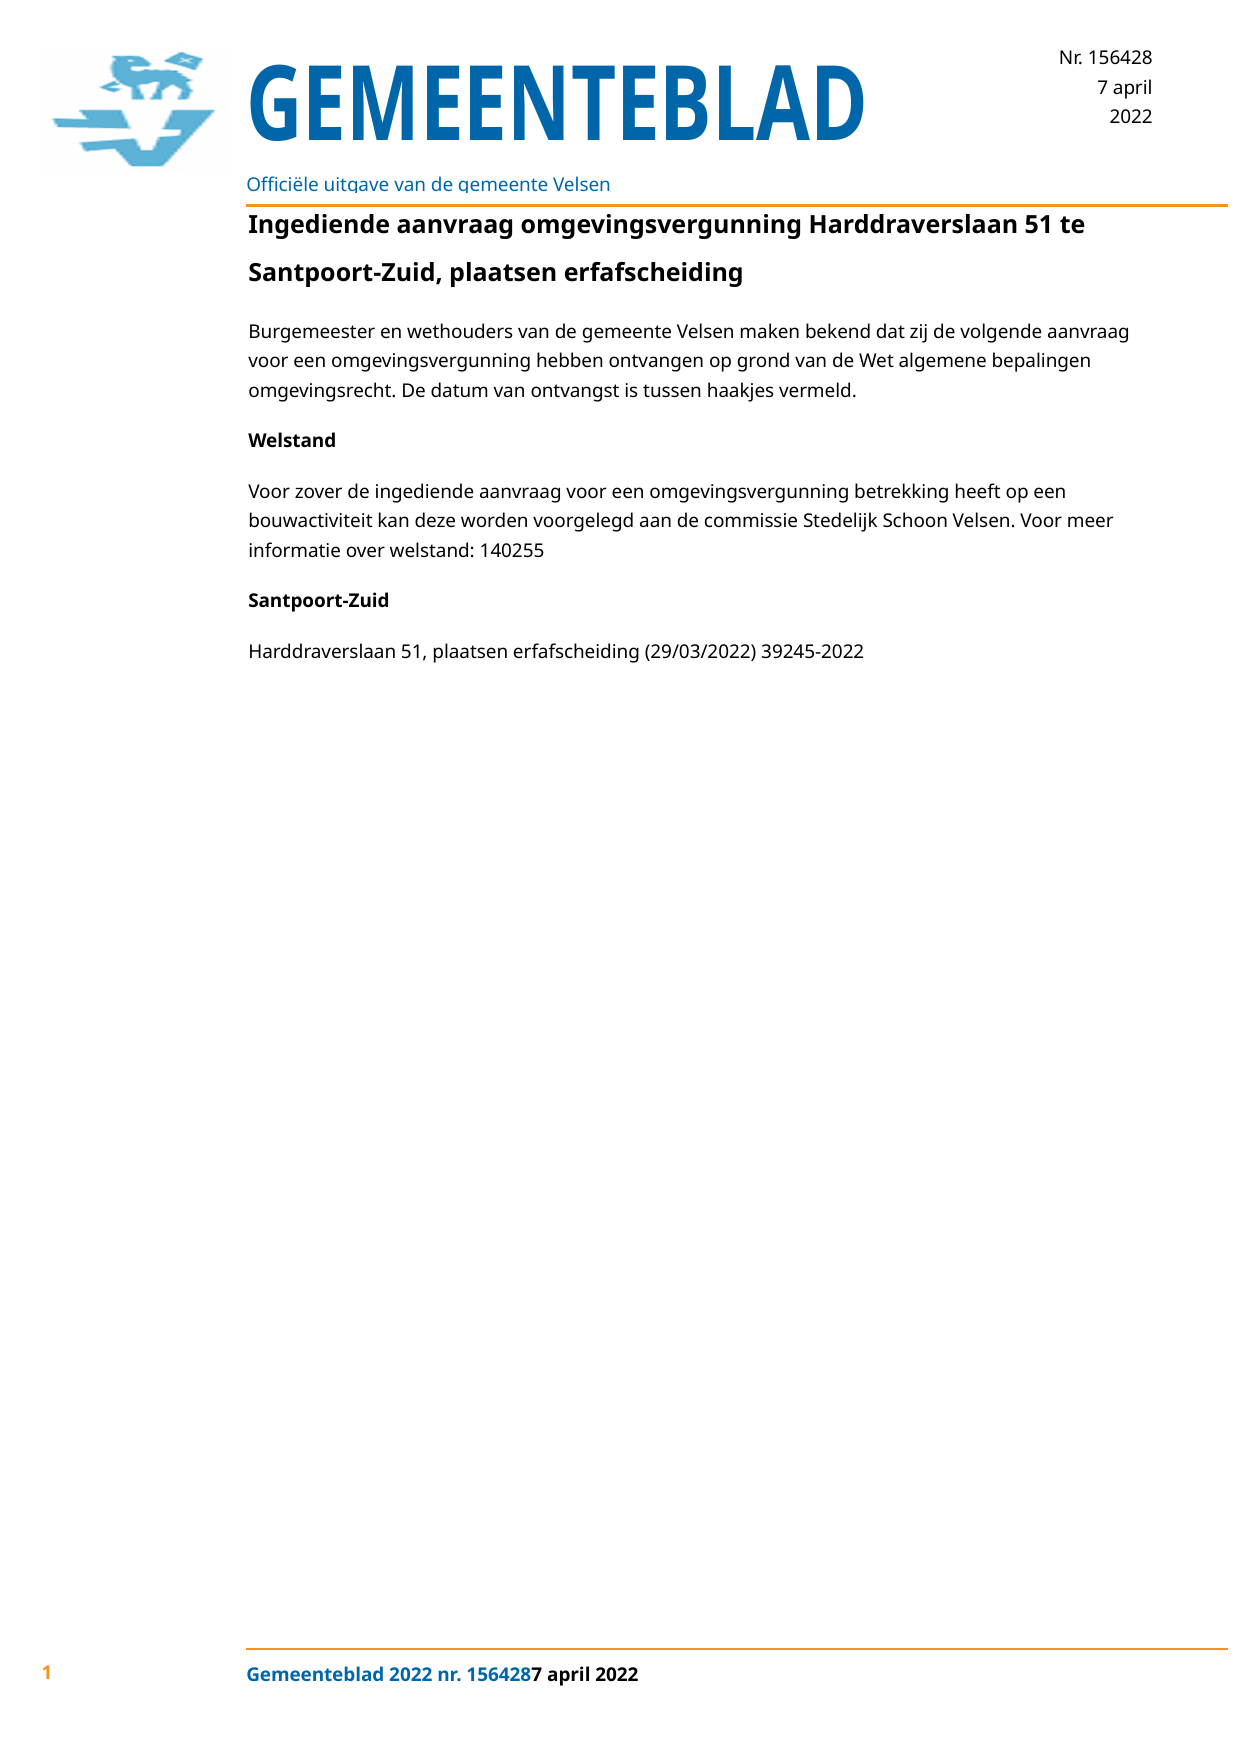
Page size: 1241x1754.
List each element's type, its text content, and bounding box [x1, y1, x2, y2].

text Burgemeester en wethouders van de gemeente Velsen maken bekend dat zij de volgende aanvraag voor een omgevingsvergunning hebben ontvangen op grond van de Wet algemene bepalingen omgevingsrecht. De datum van ontvangst is tussen haakjes vermeld. [248, 318, 1152, 403]
picture [41, 47, 231, 172]
text Santpoort-Zuid [248, 587, 1152, 613]
text Harddraverslaan 51, plaatsen erfafscheiding (29/03/2022) 39245-2022 [248, 638, 1152, 664]
text Welstand [248, 427, 1152, 453]
text Voor zover de ingediende aanvraag voor een omgevingsvergunning betrekking heeft op een bouwactiviteit kan deze worden voorgelegd aan de commissie Stedelijk Schoon Velsen. Voor meer informatie over welstand: 140255 [248, 478, 1152, 563]
text Ingediende aanvraag omgevingsvergunning Harddraverslaan 51 te Santpoort-Zuid, plaatsen erfafscheiding [248, 207, 1152, 288]
